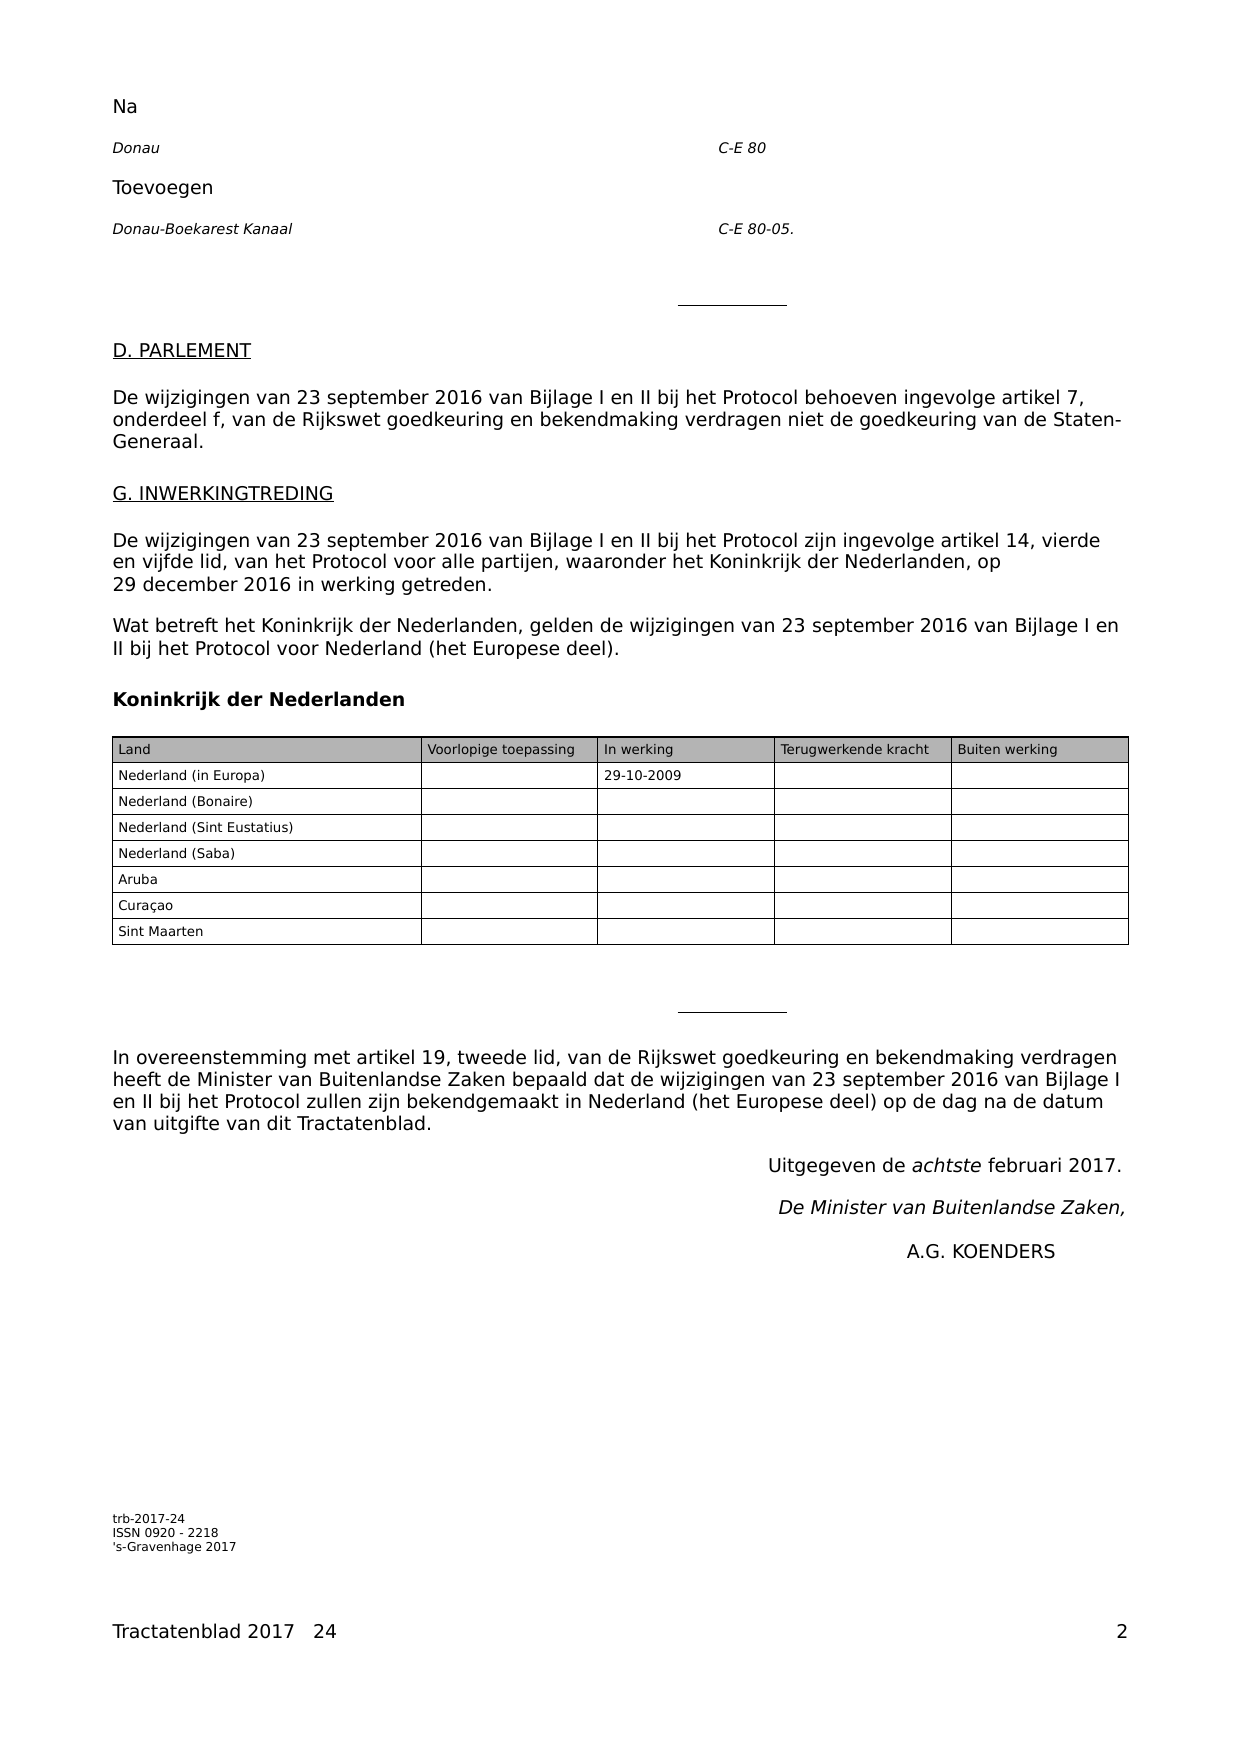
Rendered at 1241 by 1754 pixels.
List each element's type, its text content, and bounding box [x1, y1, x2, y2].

text 's-Gravenhage 2017 [112, 1540, 346, 1554]
table_header Buiten werking [952, 738, 1128, 762]
table_cell [422, 815, 597, 840]
table_cell [598, 919, 774, 944]
table_cell [422, 763, 597, 788]
subtitle Koninkrijk der Nederlanden [112, 689, 1128, 711]
table_header Donau-Boekarest Kanaal [112, 221, 712, 238]
table_header Terugwerkende kracht [775, 738, 951, 762]
table_cell [598, 841, 774, 866]
table_header In werking [598, 738, 774, 762]
table_cell [422, 867, 597, 892]
table_cell [598, 893, 774, 918]
table_cell [775, 815, 951, 840]
table_cell 29-10-2009 [598, 763, 774, 788]
table_cell Nederland (Sint Eustatius) [113, 815, 421, 840]
table_cell Curaçao [113, 893, 421, 918]
text Uitgegeven de achtste februari 2017. [112, 1155, 1128, 1177]
table_cell [422, 919, 597, 944]
table_cell [422, 893, 597, 918]
text De Minister van Buitenlandse Zaken, A.G. KOENDERS [112, 1197, 1128, 1263]
text trb-2017-24 [112, 1512, 346, 1526]
subtitle G. INWERKINGTREDING [112, 482, 1128, 504]
subtitle D. PARLEMENT [112, 339, 1128, 362]
text In overeenstemming met artikel 19, tweede lid, van de Rijkswet goedkeuring en bekendmaking verdragen heeft de Minister van Buitenlandse Zaken bepaald dat de wijzigingen van 23 september 2016 van Bijlage I en II bij het Protocol zullen zijn bekendgemaakt in Nederland (het Europese deel) op de dag na de datum van uitgifte van dit Tractatenblad. [112, 1047, 1128, 1135]
table_cell Nederland (Saba) [113, 841, 421, 866]
table_cell [952, 815, 1128, 840]
table_cell [952, 893, 1128, 918]
text Toevoegen [112, 177, 1128, 199]
table_cell [775, 841, 951, 866]
table_header C-E 80 [713, 140, 1128, 157]
table_cell [952, 763, 1128, 788]
text ISSN 0920 - 2218 [112, 1526, 346, 1540]
table_cell [598, 789, 774, 814]
table_cell [422, 789, 597, 814]
table_header Voorlopige toepassing [422, 738, 597, 762]
table_cell [952, 841, 1128, 866]
text De wijzigingen van 23 september 2016 van Bijlage I en II bij het Protocol zijn ingevolge artikel 14, vierde en vijfde lid, van het Protocol voor alle partijen, waaronder het Koninkrijk der Nederlanden, op 29 december 2016 in werking getreden. [112, 529, 1128, 595]
table_cell [598, 867, 774, 892]
table_cell Nederland (in Europa) [113, 763, 421, 788]
table_cell [952, 789, 1128, 814]
table_cell Aruba [113, 867, 421, 892]
table_header Donau [112, 140, 712, 157]
table_cell [952, 919, 1128, 944]
table_cell Nederland (Bonaire) [113, 789, 421, 814]
table_cell Sint Maarten [113, 919, 421, 944]
table_cell [952, 867, 1128, 892]
table_cell [775, 789, 951, 814]
text Wat betreft het Koninkrijk der Nederlanden, gelden de wijzigingen van 23 september 2016 van Bijlage I en II bij het Protocol voor Nederland (het Europese deel). [112, 615, 1128, 659]
table_cell [775, 763, 951, 788]
table_cell [422, 841, 597, 866]
text Na [112, 96, 1128, 118]
table_cell [775, 919, 951, 944]
text De wijzigingen van 23 september 2016 van Bijlage I en II bij het Protocol behoeven ingevolge artikel 7, onderdeel f, van de Rijkswet goedkeuring en bekendmaking verdragen niet de goedkeuring van de Staten-Generaal. [112, 387, 1128, 452]
table_header Land [113, 738, 421, 762]
table_cell [775, 867, 951, 892]
table_cell [598, 815, 774, 840]
table_cell [775, 893, 951, 918]
table_header C-E 80-05. [713, 221, 1128, 238]
